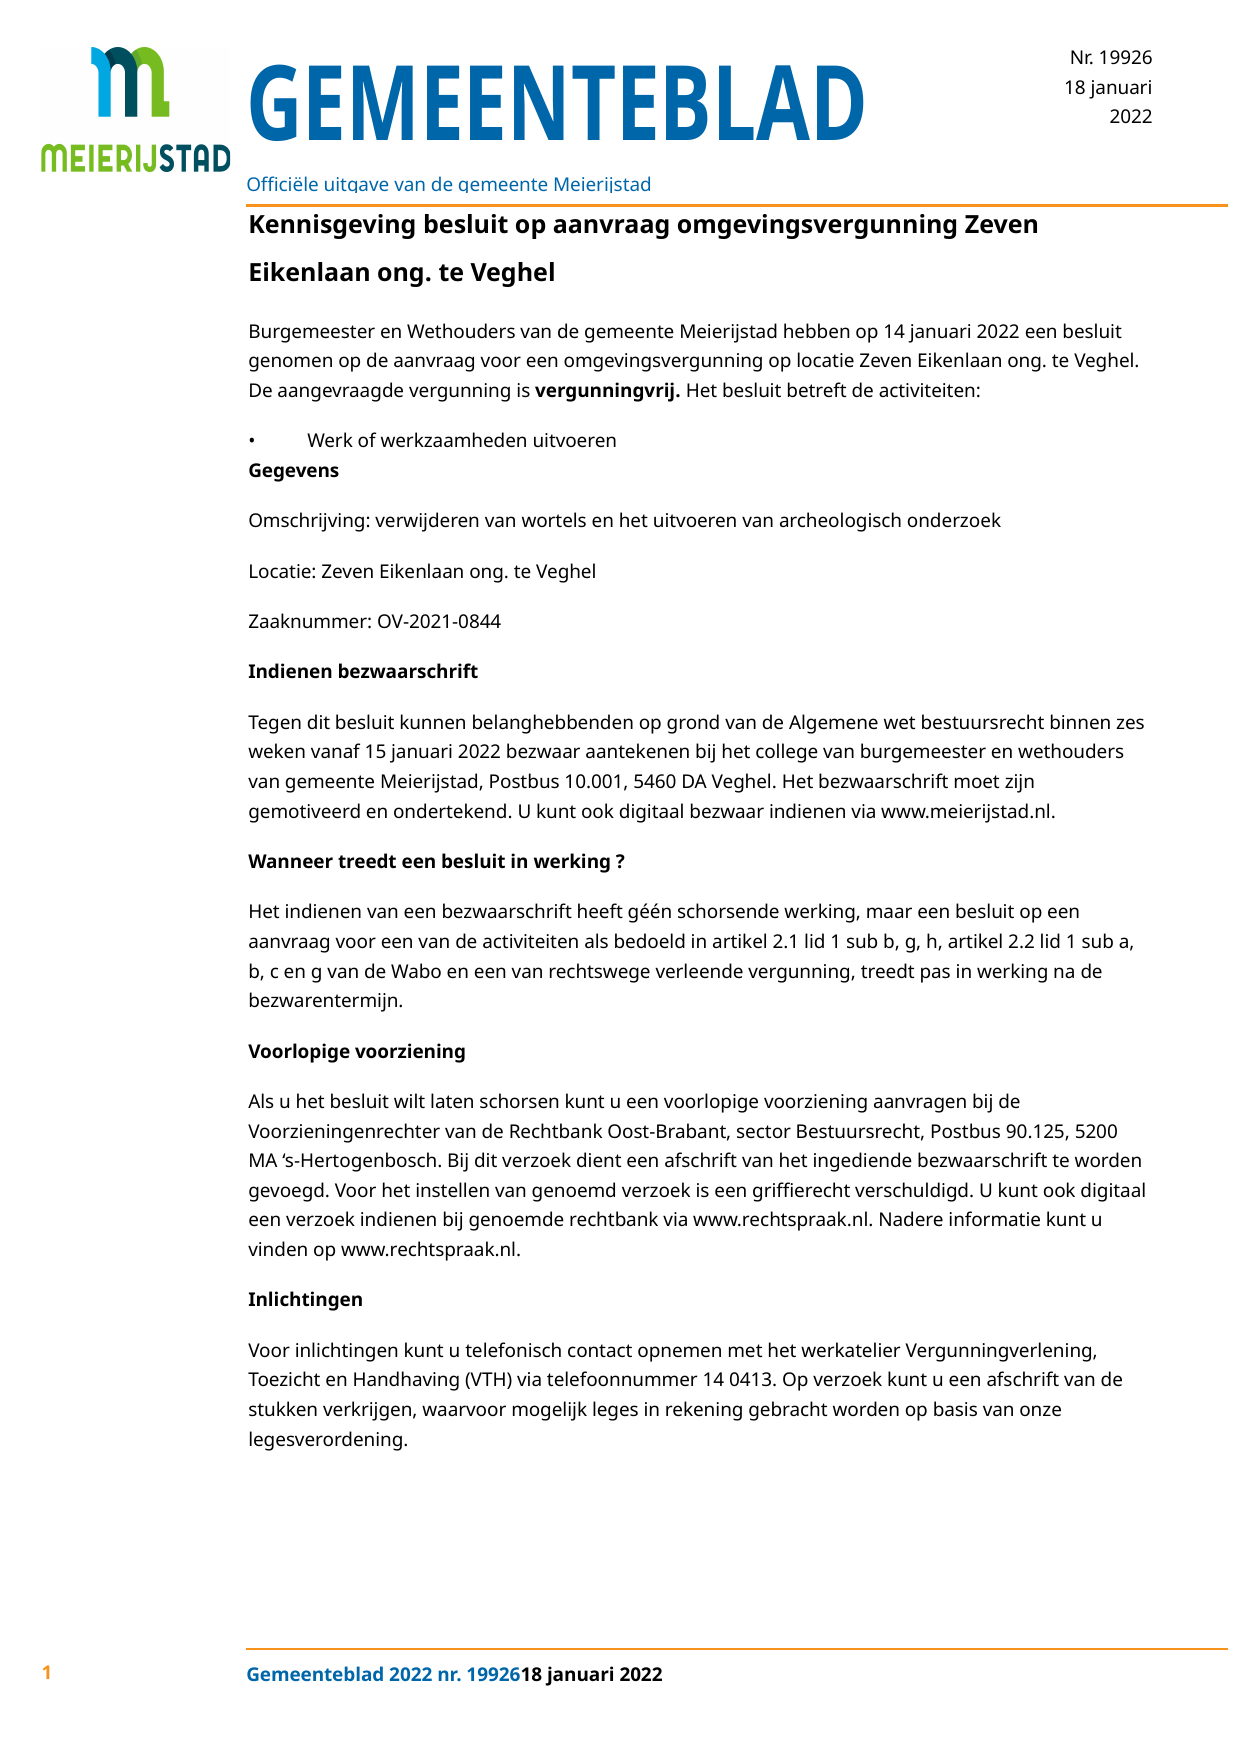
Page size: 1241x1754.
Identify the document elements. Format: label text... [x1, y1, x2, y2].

text Voorlopige voorziening [248, 1038, 1152, 1064]
text Gegevens [248, 457, 1152, 483]
text Indienen bezwaarschrift [248, 659, 1152, 684]
text Zaaknummer: OV-2021-0844 [248, 608, 1152, 634]
text Inlichtingen [248, 1287, 1152, 1312]
text Omschrijving: verwijderen van wortels en het uitvoeren van archeologisch onderzoek [248, 507, 1152, 533]
text Als u het besluit wilt laten schorsen kunt u een voorlopige voorziening aanvragen bij de Voorzieningenrechter van de Rechtbank Oost-Brabant, sector Bestuursrecht, Postbus 90.125, 5200 MA ‘s-Hertogenbosch. Bij dit verzoek dient een afschrift van het ingediende bezwaarschrift te worden gevoegd. Voor het instellen van genoemd verzoek is een griffierecht verschuldigd. U kunt ook digitaal een verzoek indienen bij genoemde rechtbank via www.rechtspraak.nl. Nadere informatie kunt u vinden op www.rechtspraak.nl. [248, 1088, 1152, 1262]
text Het indienen van een bezwaarschrift heeft géén schorsende werking, maar een besluit op een aanvraag voor een van de activiteiten als bedoeld in artikel 2.1 lid 1 sub b, g, h, artikel 2.2 lid 1 sub a, b, c en g van de Wabo en een van rechtswege verleende vergunning, treedt pas in werking na de bezwarentermijn. [248, 899, 1152, 1013]
text Tegen dit besluit kunnen belanghebbenden op grond van de Algemene wet bestuursrecht binnen zes weken vanaf 15 januari 2022 bezwaar aantekenen bij het college van burgemeester en wethouders van gemeente Meierijstad, Postbus 10.001, 5460 DA Veghel. Het bezwaarschrift moet zijn gemotiveerd en ondertekend. U kunt ook digitaal bezwaar indienen via www.meierijstad.nl. [248, 709, 1152, 824]
text Voor inlichtingen kunt u telefonisch contact opnemen met het werkatelier Vergunningverlening, Toezicht en Handhaving (VTH) via telefoonnummer 14 0413. Op verzoek kunt u een afschrift van de stukken verkrijgen, waarvoor mogelijk leges in rekening gebracht worden op basis van onze legesverordening. [248, 1337, 1152, 1452]
list Werk of werkzaamheden uitvoeren [248, 427, 1152, 453]
text Burgemeester en Wethouders van de gemeente Meierijstad hebben op 14 januari 2022 een besluit genomen op de aanvraag voor een omgevingsvergunning op locatie Zeven Eikenlaan ong. te Veghel. De aangevraagde vergunning is vergunningvrij. Het besluit betreft de activiteiten: [248, 318, 1152, 403]
picture [41, 47, 231, 172]
text Kennisgeving besluit op aanvraag omgevingsvergunning Zeven Eikenlaan ong. te Veghel [248, 207, 1152, 288]
text Locatie: Zeven Eikenlaan ong. te Veghel [248, 558, 1152, 584]
text Wanneer treedt een besluit in werking ? [248, 848, 1152, 874]
